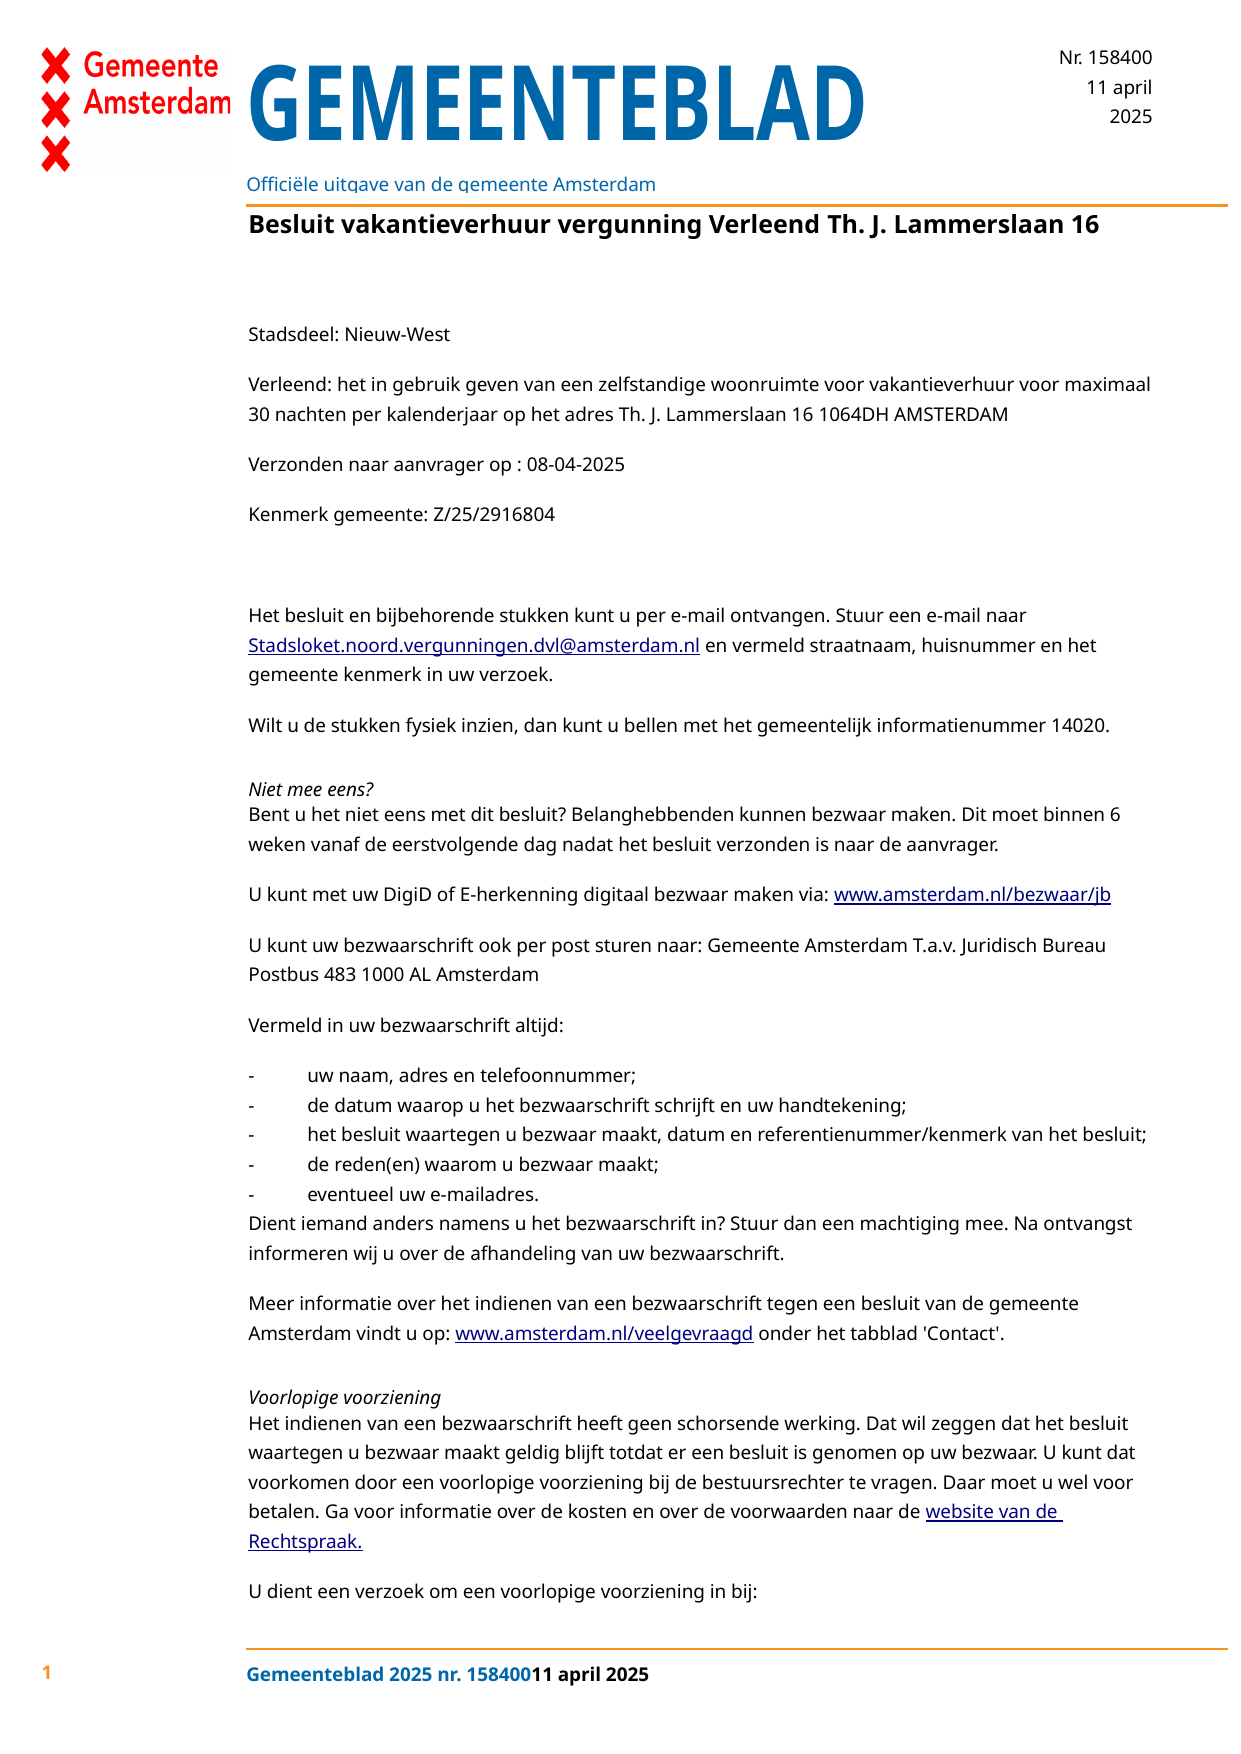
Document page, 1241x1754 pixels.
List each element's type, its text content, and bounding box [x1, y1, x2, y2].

text Verzonden naar aanvrager op : 08-04-2025 [248, 451, 1152, 477]
text Stadsdeel: Nieuw-West [248, 321, 1152, 346]
list uw naam, adres en telefoonnummer; [248, 1062, 1152, 1088]
text Het besluit en bijbehorende stukken kunt u per e-mail ontvangen. Stuur een e-mail naar Stadsloket.noord.vergunningen.dvl@amsterdam.nl en vermeld straatnaam, huisnummer en het gemeente kenmerk in uw verzoek. [248, 602, 1152, 687]
list het besluit waartegen u bezwaar maakt, datum en referentienummer/kenmerk van het besluit; [248, 1122, 1152, 1147]
text Het indienen van een bezwaarschrift heeft geen schorsende werking. Dat wil zeggen dat het besluit waartegen u bezwaar maakt geldig blijft totdat er een besluit is genomen op uw bezwaar. U kunt dat voorkomen door een voorlopige voorziening bij de bestuursrechter te vragen. Daar moet u wel voor betalen. Ga voor informatie over de kosten en over de voorwaarden naar de website van de Rechtspraak. [248, 1410, 1152, 1554]
text Dient iemand anders namens u het bezwaarschrift in? Stuur dan een machtiging mee. Na ontvangst informeren wij u over de afhandeling van uw bezwaarschrift. [248, 1210, 1152, 1266]
text Verleend: het in gebruik geven van een zelfstandige woonruimte voor vakantieverhuur voor maximaal 30 nachten per kalenderjaar op het adres Th. J. Lammerslaan 16 1064DH AMSTERDAM [248, 371, 1152, 426]
list eventueel uw e-mailadres. [248, 1181, 1152, 1207]
text Meer informatie over het indienen van een bezwaarschrift tegen een besluit van de gemeente Amsterdam vindt u op: www.amsterdam.nl/veelgevraagd onder het tabblad 'Contact'. [248, 1290, 1152, 1346]
text U dient een verzoek om een voorlopige voorziening in bij: [248, 1578, 1152, 1604]
text Voorlopige voorziening [248, 1384, 1152, 1410]
list de datum waarop u het bezwaarschrift schrijft en uw handtekening; [248, 1092, 1152, 1118]
text Wilt u de stukken fysiek inzien, dan kunt u bellen met het gemeentelijk informatienummer 14020. [248, 712, 1152, 738]
text Besluit vakantieverhuur vergunning Verleend Th. J. Lammerslaan 16 [248, 207, 1152, 241]
text U kunt met uw DigiD of E-herkenning digitaal bezwaar maken via: www.amsterdam.nl/bezwaar/jb [248, 882, 1152, 907]
text Vermeld in uw bezwaarschrift altijd: [248, 1012, 1152, 1038]
text Kenmerk gemeente: Z/25/2916804 [248, 502, 1152, 527]
text Bent u het niet eens met dit besluit? Belanghebbenden kunnen bezwaar maken. Dit moet binnen 6 weken vanaf de eerstvolgende dag nadat het besluit verzonden is naar de aanvrager. [248, 802, 1152, 857]
text Niet mee eens? [248, 776, 1152, 802]
list de reden(en) waarom u bezwaar maakt; [248, 1151, 1152, 1177]
text U kunt uw bezwaarschrift ook per post sturen naar: Gemeente Amsterdam T.a.v. Juridisch Bureau Postbus 483 1000 AL Amsterdam [248, 932, 1152, 987]
picture [41, 47, 231, 172]
